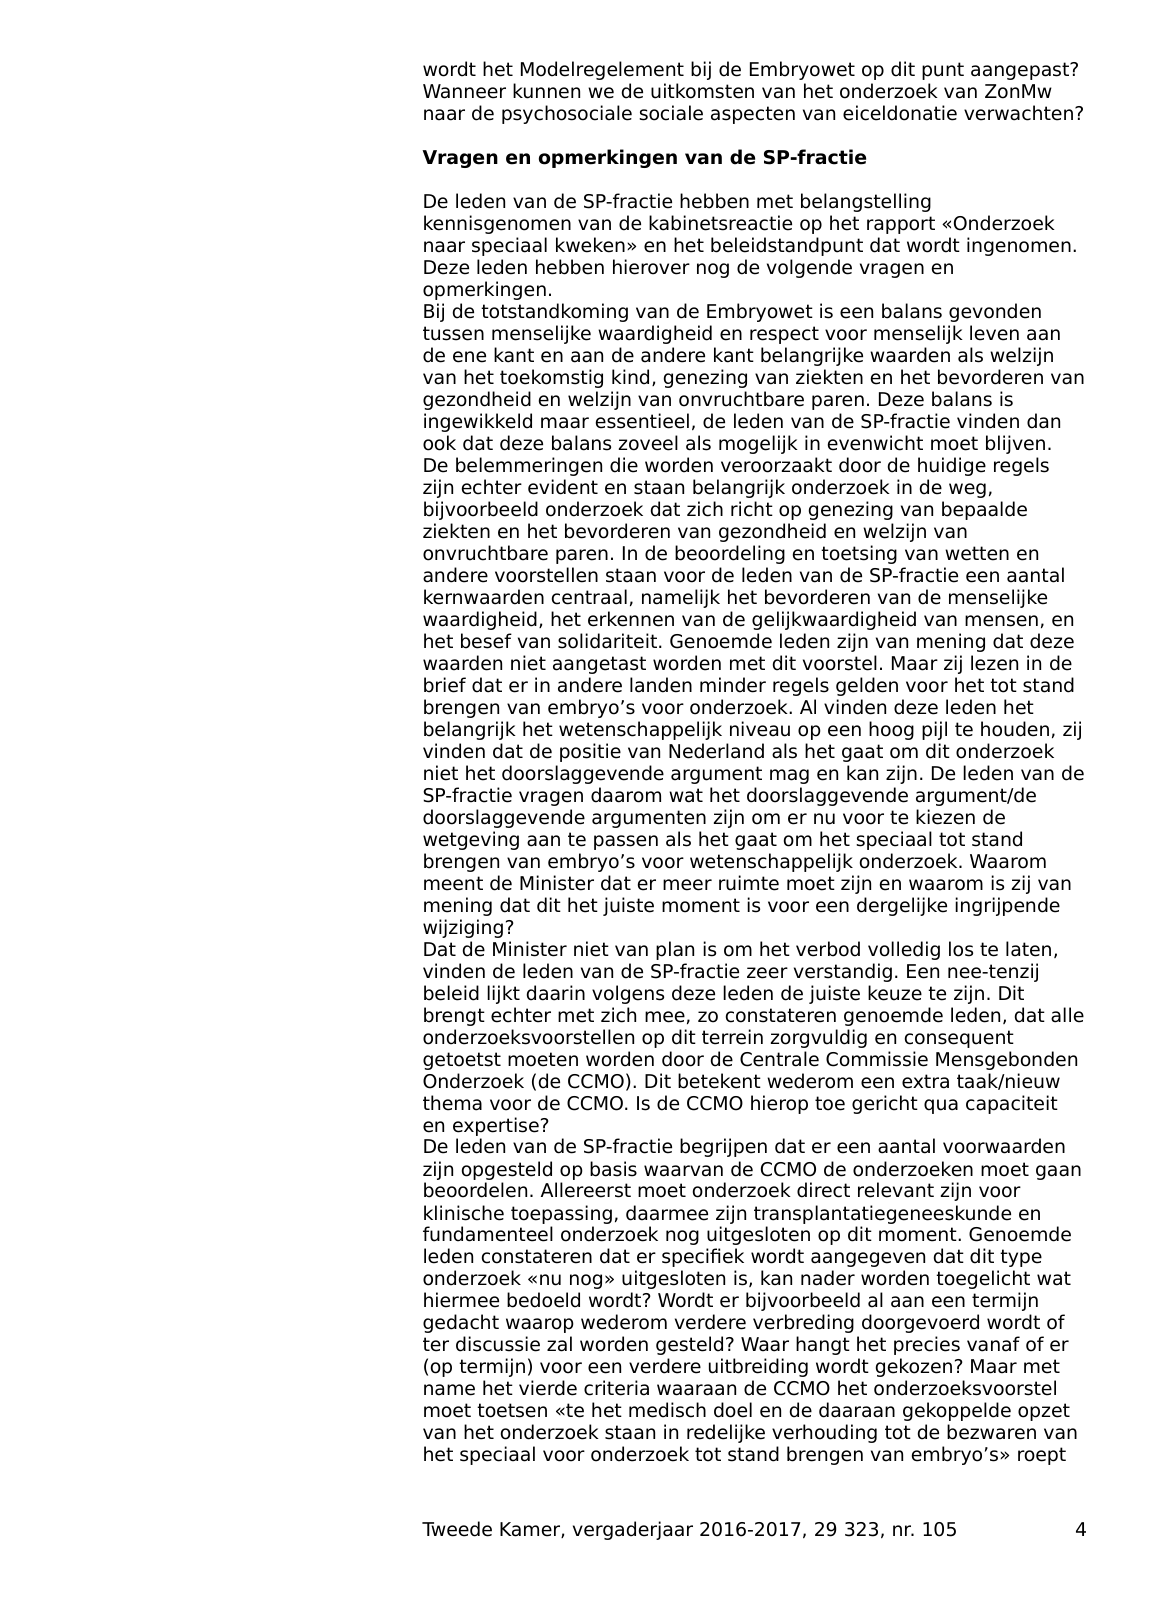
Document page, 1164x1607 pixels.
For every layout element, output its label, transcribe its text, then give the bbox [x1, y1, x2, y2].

text De leden van de SP-fractie begrijpen dat er een aantal voorwaarden zijn opgesteld op basis waarvan de CCMO de onderzoeken moet gaan beoordelen. Allereerst moet onderzoek direct relevant zijn voor klinische toepassing, daarmee zijn transplantatiegeneeskunde en fundamenteel onderzoek nog uitgesloten op dit moment. Genoemde leden constateren dat er specifiek wordt aangegeven dat dit type onderzoek «nu nog» uitgesloten is, kan nader worden toegelicht wat hiermee bedoeld wordt? Wordt er bijvoorbeeld al aan een termijn gedacht waarop wederom verdere verbreding doorgevoerd wordt of ter discussie zal worden gesteld? Waar hangt het precies vanaf of er (op termijn) voor een verdere uitbreiding wordt gekozen? Maar met name het vierde criteria waaraan de CCMO het onderzoeksvoorstel moet toetsen «te het medisch doel en de daaraan gekoppelde opzet van het onderzoek staan in redelijke verhouding tot de bezwaren van het speciaal voor onderzoek tot stand brengen van embryo’s» roept [422, 1136, 1087, 1466]
text De leden van de SP-fractie hebben met belangstelling kennisgenomen van de kabinetsreactie op het rapport «Onderzoek naar speciaal kweken» en het beleidstandpunt dat wordt ingenomen. Deze leden hebben hierover nog de volgende vragen en opmerkingen. [422, 191, 1087, 301]
text wordt het Modelregelement bij de Embryowet op dit punt aangepast? Wanneer kunnen we de uitkomsten van het onderzoek van ZonMw naar de psychosociale sociale aspecten van eiceldonatie verwachten? [422, 59, 1087, 125]
text De belemmeringen die worden veroorzaakt door de huidige regels zijn echter evident en staan belangrijk onderzoek in de weg, bijvoorbeeld onderzoek dat zich richt op genezing van bepaalde ziekten en het bevorderen van gezondheid en welzijn van onvruchtbare paren. In de beoordeling en toetsing van wetten en andere voorstellen staan voor de leden van de SP-fractie een aantal kernwaarden centraal, namelijk het bevorderen van de menselijke waardigheid, het erkennen van de gelijkwaardigheid van mensen, en het besef van solidariteit. Genoemde leden zijn van mening dat deze waarden niet aangetast worden met dit voorstel. Maar zij lezen in de brief dat er in andere landen minder regels gelden voor het tot stand brengen van embryo’s voor onderzoek. Al vinden deze leden het belangrijk het wetenschappelijk niveau op een hoog pijl te houden, zij vinden dat de positie van Nederland als het gaat om dit onderzoek niet het doorslaggevende argument mag en kan zijn. De leden van de SP-fractie vragen daarom wat het doorslaggevende argument/de doorslaggevende argumenten zijn om er nu voor te kiezen de wetgeving aan te passen als het gaat om het speciaal tot stand brengen van embryo’s voor wetenschappelijk onderzoek. Waarom meent de Minister dat er meer ruimte moet zijn en waarom is zij van mening dat dit het juiste moment is voor een dergelijke ingrijpende wijziging? [422, 455, 1087, 939]
subtitle Vragen en opmerkingen van de SP-fractie [422, 147, 1087, 169]
text Dat de Minister niet van plan is om het verbod volledig los te laten, vinden de leden van de SP-fractie zeer verstandig. Een nee-tenzij beleid lijkt daarin volgens deze leden de juiste keuze te zijn. Dit brengt echter met zich mee, zo constateren genoemde leden, dat alle onderzoeksvoorstellen op dit terrein zorgvuldig en consequent getoetst moeten worden door de Centrale Commissie Mensgebonden Onderzoek (de CCMO). Dit betekent wederom een extra taak/nieuw thema voor de CCMO. Is de CCMO hierop toe gericht qua capaciteit en expertise? [422, 939, 1087, 1136]
text Bij de totstandkoming van de Embryowet is een balans gevonden tussen menselijke waardigheid en respect voor menselijk leven aan de ene kant en aan de andere kant belangrijke waarden als welzijn van het toekomstig kind, genezing van ziekten en het bevorderen van gezondheid en welzijn van onvruchtbare paren. Deze balans is ingewikkeld maar essentieel, de leden van de SP-fractie vinden dan ook dat deze balans zoveel als mogelijk in evenwicht moet blijven. [422, 301, 1087, 455]
